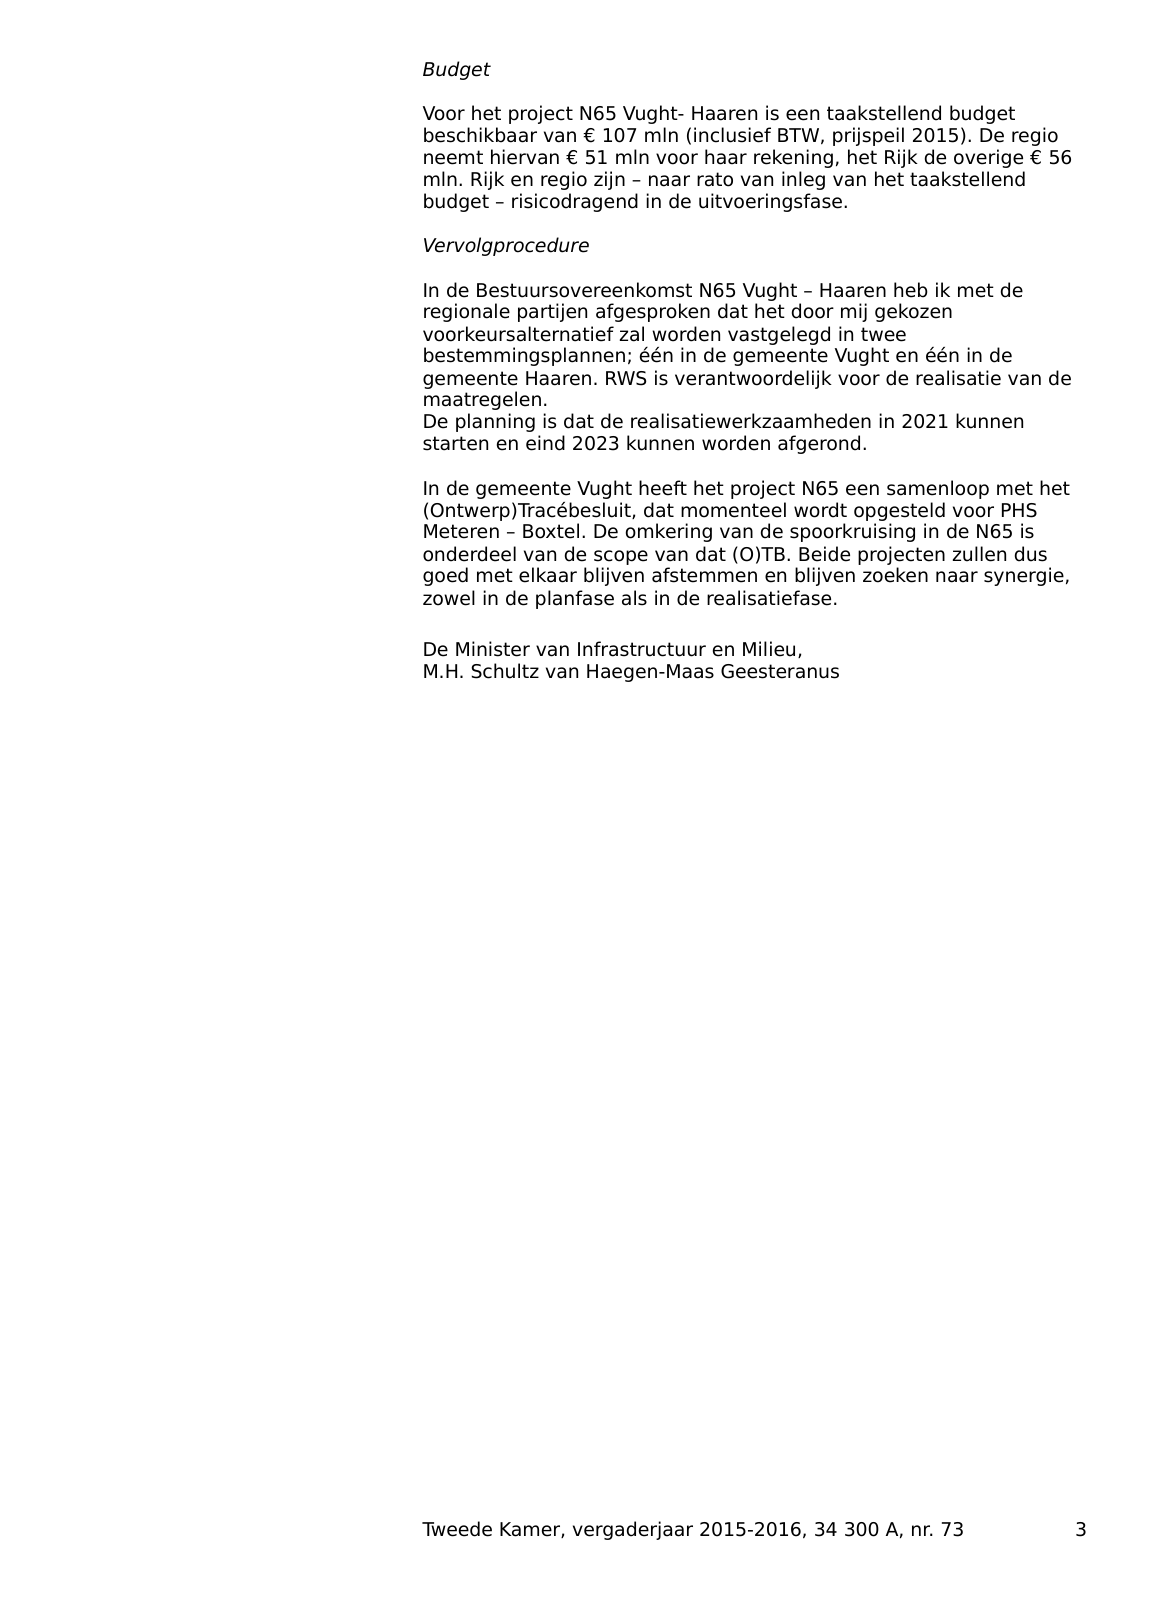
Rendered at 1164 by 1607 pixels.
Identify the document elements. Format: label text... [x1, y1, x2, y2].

text In de Bestuursovereenkomst N65 Vught – Haaren heb ik met de regionale partijen afgesproken dat het door mij gekozen voorkeursalternatief zal worden vastgelegd in twee bestemmingsplannen; één in de gemeente Vught en één in de gemeente Haaren. RWS is verantwoordelijk voor de realisatie van de maatregelen. [422, 279, 1087, 411]
text De Minister van Infrastructuur en Milieu, M.H. Schultz van Haegen-Maas Geesteranus [422, 639, 1087, 683]
subtitle Vervolgprocedure [422, 235, 1087, 257]
text Voor het project N65 Vught- Haaren is een taakstellend budget beschikbaar van € 107 mln (inclusief BTW, prijspeil 2015). De regio neemt hiervan € 51 mln voor haar rekening, het Rijk de overige € 56 mln. Rijk en regio zijn – naar rato van inleg van het taakstellend budget – risicodragend in de uitvoeringsfase. [422, 103, 1087, 213]
text De planning is dat de realisatiewerkzaamheden in 2021 kunnen starten en eind 2023 kunnen worden afgerond. [422, 411, 1087, 455]
text In de gemeente Vught heeft het project N65 een samenloop met het (Ontwerp)Tracébesluit, dat momenteel wordt opgesteld voor PHS Meteren – Boxtel. De omkering van de spoorkruising in de N65 is onderdeel van de scope van dat (O)TB. Beide projecten zullen dus goed met elkaar blijven afstemmen en blijven zoeken naar synergie, zowel in de planfase als in de realisatiefase. [422, 477, 1087, 609]
subtitle Budget [422, 59, 1087, 81]
